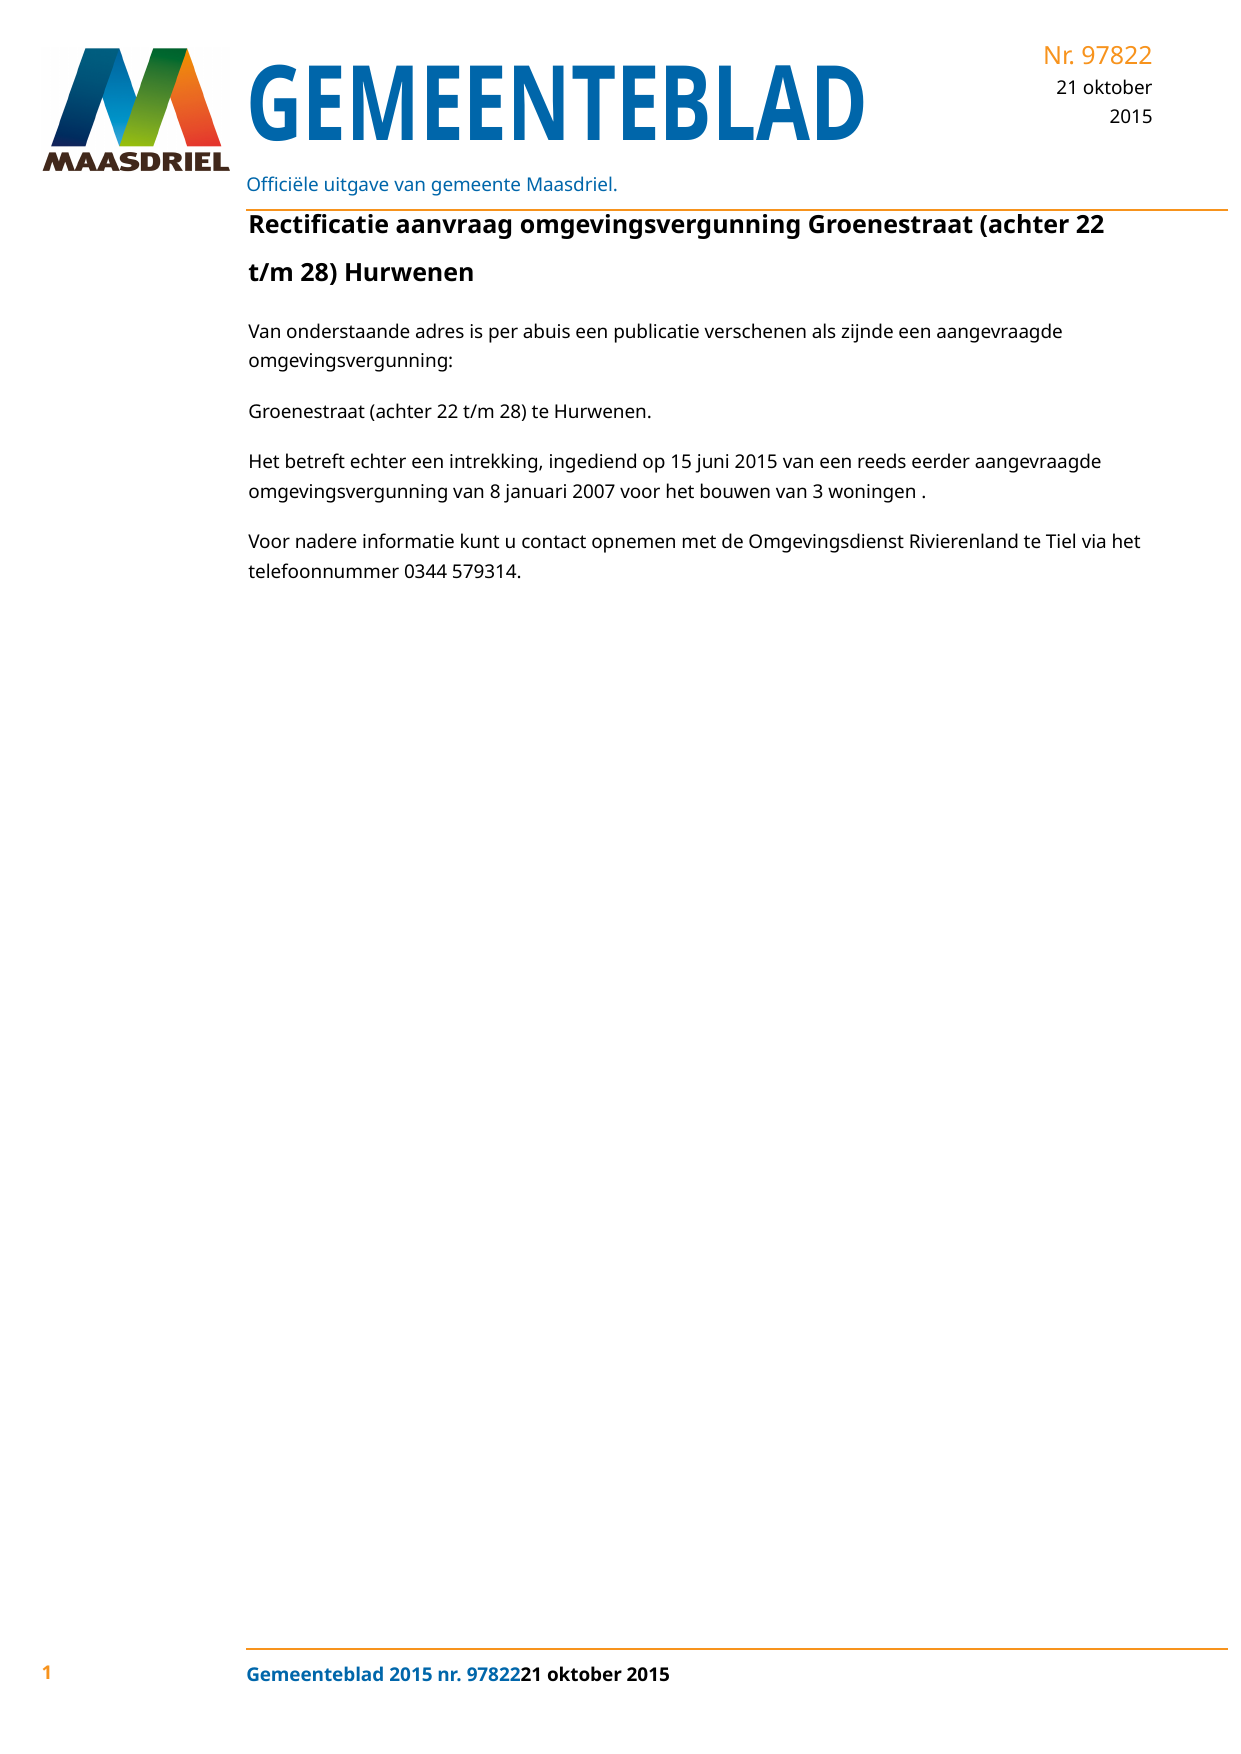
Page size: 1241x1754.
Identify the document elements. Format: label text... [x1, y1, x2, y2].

text Het betreft echter een intrekking, ingediend op 15 juni 2015 van een reeds eerder aangevraagde omgevingsvergunning van 8 januari 2007 voor het bouwen van 3 woningen . [248, 448, 1152, 504]
text Van onderstaande adres is per abuis een publicatie verschenen als zijnde een aangevraagde omgevingsvergunning: [248, 318, 1152, 373]
text Voor nadere informatie kunt u contact opnemen met de Omgevingsdienst Rivierenland te Tiel via het telefoonnummer 0344 579314. [248, 528, 1152, 584]
picture [41, 47, 231, 172]
text Rectificatie aanvraag omgevingsvergunning Groenestraat (achter 22 t/m 28) Hurwenen [248, 211, 1152, 288]
text Groenestraat (achter 22 t/m 28) te Hurwenen. [248, 398, 1152, 424]
